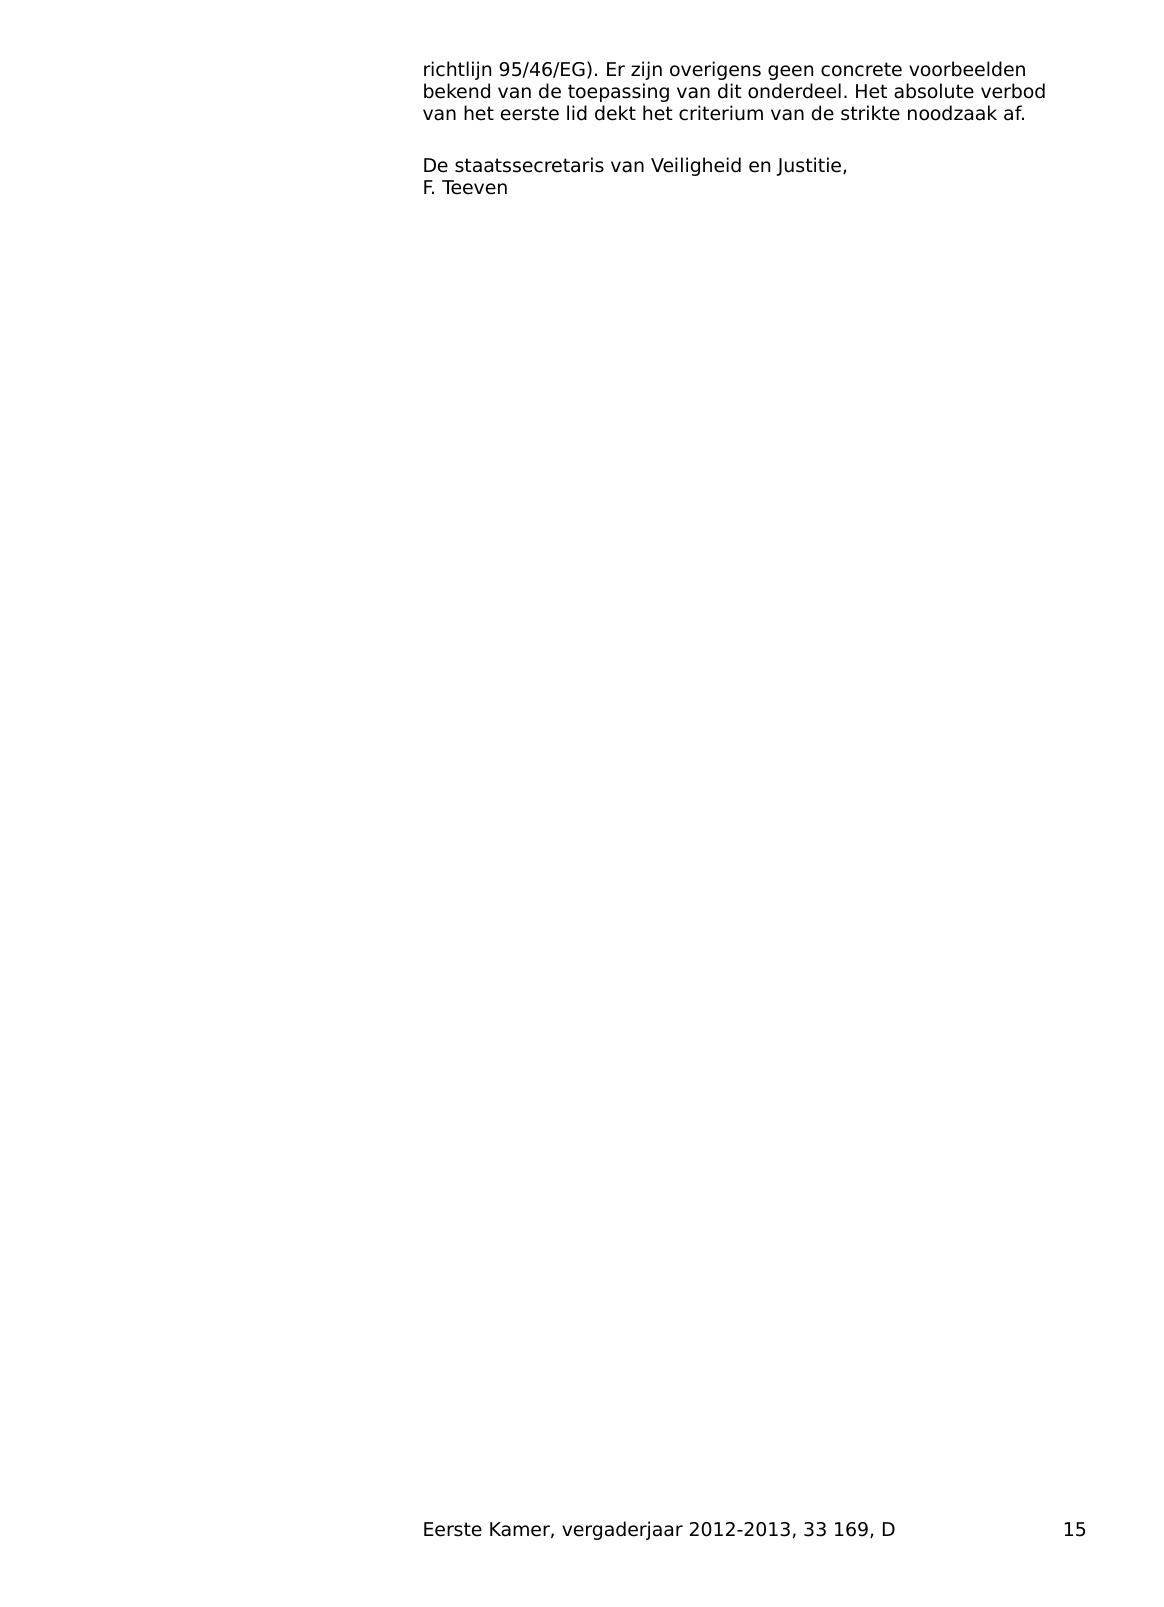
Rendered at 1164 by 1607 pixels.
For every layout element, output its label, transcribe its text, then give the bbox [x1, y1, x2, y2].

text De staatssecretaris van Veiligheid en Justitie, F. Teeven [422, 155, 1087, 199]
text richtlijn 95/46/EG). Er zijn overigens geen concrete voorbeelden bekend van de toepassing van dit onderdeel. Het absolute verbod van het eerste lid dekt het criterium van de strikte noodzaak af. [422, 59, 1087, 125]
